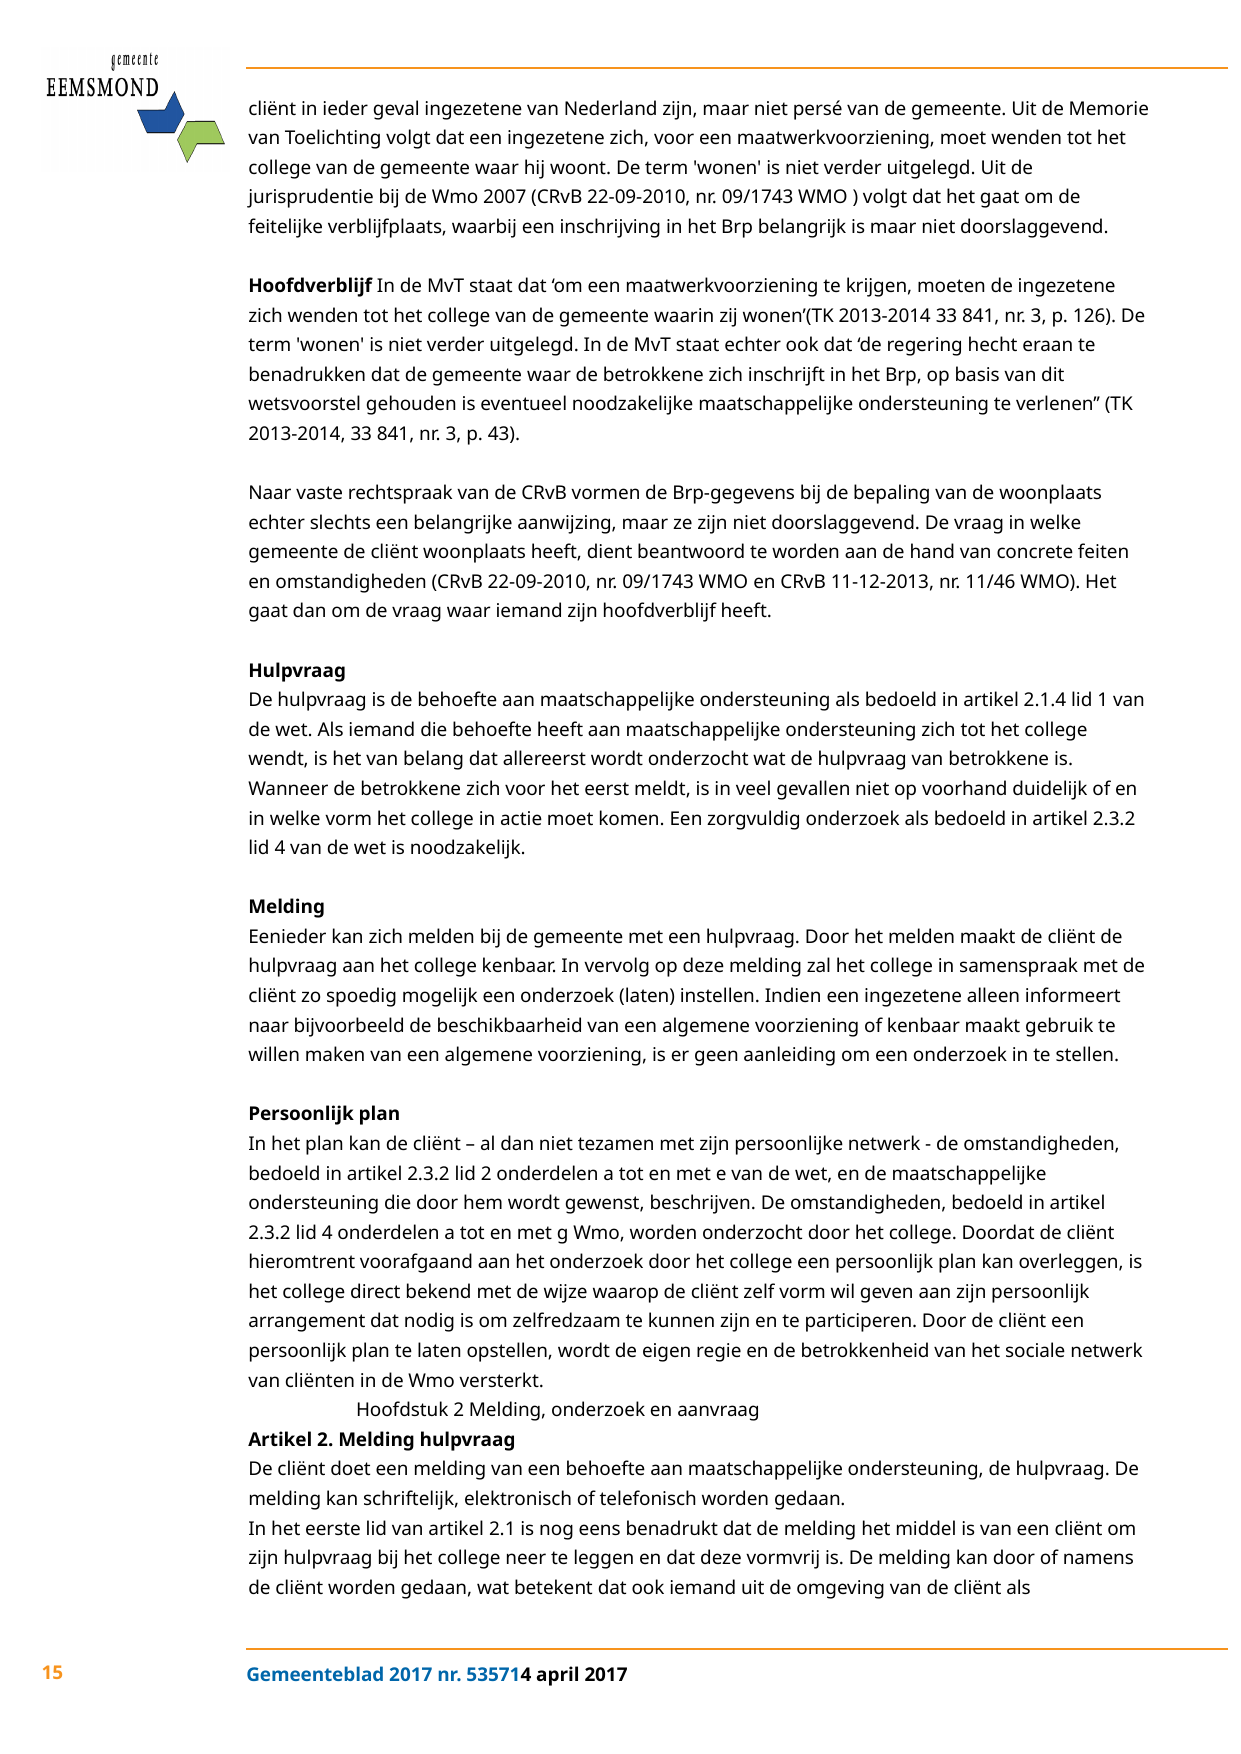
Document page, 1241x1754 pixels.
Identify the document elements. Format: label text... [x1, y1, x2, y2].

text Hulpvraag [248, 657, 1152, 683]
text Persoonlijk plan [248, 1101, 1152, 1126]
text De cliënt doet een melding van een behoefte aan maatschappelijke ondersteuning, de hulpvraag. De melding kan schriftelijk, elektronisch of telefonisch worden gedaan. [248, 1456, 1152, 1511]
text Eenieder kan zich melden bij de gemeente met een hulpvraag. Door het melden maakt de cliënt de hulpvraag aan het college kenbaar. In vervolg op deze melding zal het college in samenspraak met de cliënt zo spoedig mogelijk een onderzoek (laten) instellen. Indien een ingezetene alleen informeert naar bijvoorbeeld de beschikbaarheid van een algemene voorziening of kenbaar maakt gebruik te willen maken van een algemene voorziening, is er geen aanleiding om een onderzoek in te stellen. [248, 923, 1152, 1067]
text Hoofdstuk 2 Melding, onderzoek en aanvraag [248, 1396, 1152, 1422]
text Melding [248, 893, 1152, 919]
text Hoofdverblijf In de MvT staat dat ‘om een maatwerkvoorziening te krijgen, moeten de ingezetene zich wenden tot het college van de gemeente waarin zij wonen’(TK 2013-2014 33 841, nr. 3, p. 126). De term 'wonen' is niet verder uitgelegd. In de MvT staat echter ook dat ‘de regering hecht eraan te benadrukken dat de gemeente waar de betrokkene zich inschrijft in het Brp, op basis van dit wetsvoorstel gehouden is eventueel noodzakelijke maatschappelijke ondersteuning te verlenen’’ (TK 2013-2014, 33 841, nr. 3, p. 43). [248, 272, 1152, 446]
text cliënt in ieder geval ingezetene van Nederland zijn, maar niet persé van de gemeente. Uit de Memorie van Toelichting volgt dat een ingezetene zich, voor een maatwerkvoorziening, moet wenden tot het college van de gemeente waar hij woont. De term 'wonen' is niet verder uitgelegd. Uit de jurisprudentie bij de Wmo 2007 (CRvB 22-09-2010, nr. 09/1743 WMO ) volgt dat het gaat om de feitelijke verblijfplaats, waarbij een inschrijving in het Brp belangrijk is maar niet doorslaggevend. [248, 95, 1152, 239]
text De hulpvraag is de behoefte aan maatschappelijke ondersteuning als bedoeld in artikel 2.1.4 lid 1 van de wet. Als iemand die behoefte heeft aan maatschappelijke ondersteuning zich tot het college wendt, is het van belang dat allereerst wordt onderzocht wat de hulpvraag van betrokkene is. Wanneer de betrokkene zich voor het eerst meldt, is in veel gevallen niet op voorhand duidelijk of en in welke vorm het college in actie moet komen. Een zorgvuldig onderzoek als bedoeld in artikel 2.3.2 lid 4 van de wet is noodzakelijk. [248, 686, 1152, 860]
text Naar vaste rechtspraak van de CRvB vormen de Brp-gegevens bij de bepaling van de woonplaats echter slechts een belangrijke aanwijzing, maar ze zijn niet doorslaggevend. De vraag in welke gemeente de cliënt woonplaats heeft, dient beantwoord te worden aan de hand van concrete feiten en omstandigheden (CRvB 22-09-2010, nr. 09/1743 WMO en CRvB 11-12-2013, nr. 11/46 WMO). Het gaat dan om de vraag waar iemand zijn hoofdverblijf heeft. [248, 479, 1152, 623]
picture [41, 47, 231, 172]
text Artikel 2. Melding hulpvraag [248, 1426, 1152, 1452]
text In het eerste lid van artikel 2.1 is nog eens benadrukt dat de melding het middel is van een cliënt om zijn hulpvraag bij het college neer te leggen en dat deze vormvrij is. De melding kan door of namens de cliënt worden gedaan, wat betekent dat ook iemand uit de omgeving van de cliënt als [248, 1515, 1152, 1600]
text In het plan kan de cliënt – al dan niet tezamen met zijn persoonlijke netwerk ‐ de omstandigheden, bedoeld in artikel 2.3.2 lid 2 onderdelen a tot en met e van de wet, en de maatschappelijke ondersteuning die door hem wordt gewenst, beschrijven. De omstandigheden, bedoeld in artikel 2.3.2 lid 4 onderdelen a tot en met g Wmo, worden onderzocht door het college. Doordat de cliënt hieromtrent voorafgaand aan het onderzoek door het college een persoonlijk plan kan overleggen, is het college direct bekend met de wijze waarop de cliënt zelf vorm wil geven aan zijn persoonlijk arrangement dat nodig is om zelfredzaam te kunnen zijn en te participeren. Door de cliënt een persoonlijk plan te laten opstellen, wordt de eigen regie en de betrokkenheid van het sociale netwerk van cliënten in de Wmo versterkt. [248, 1130, 1152, 1393]
